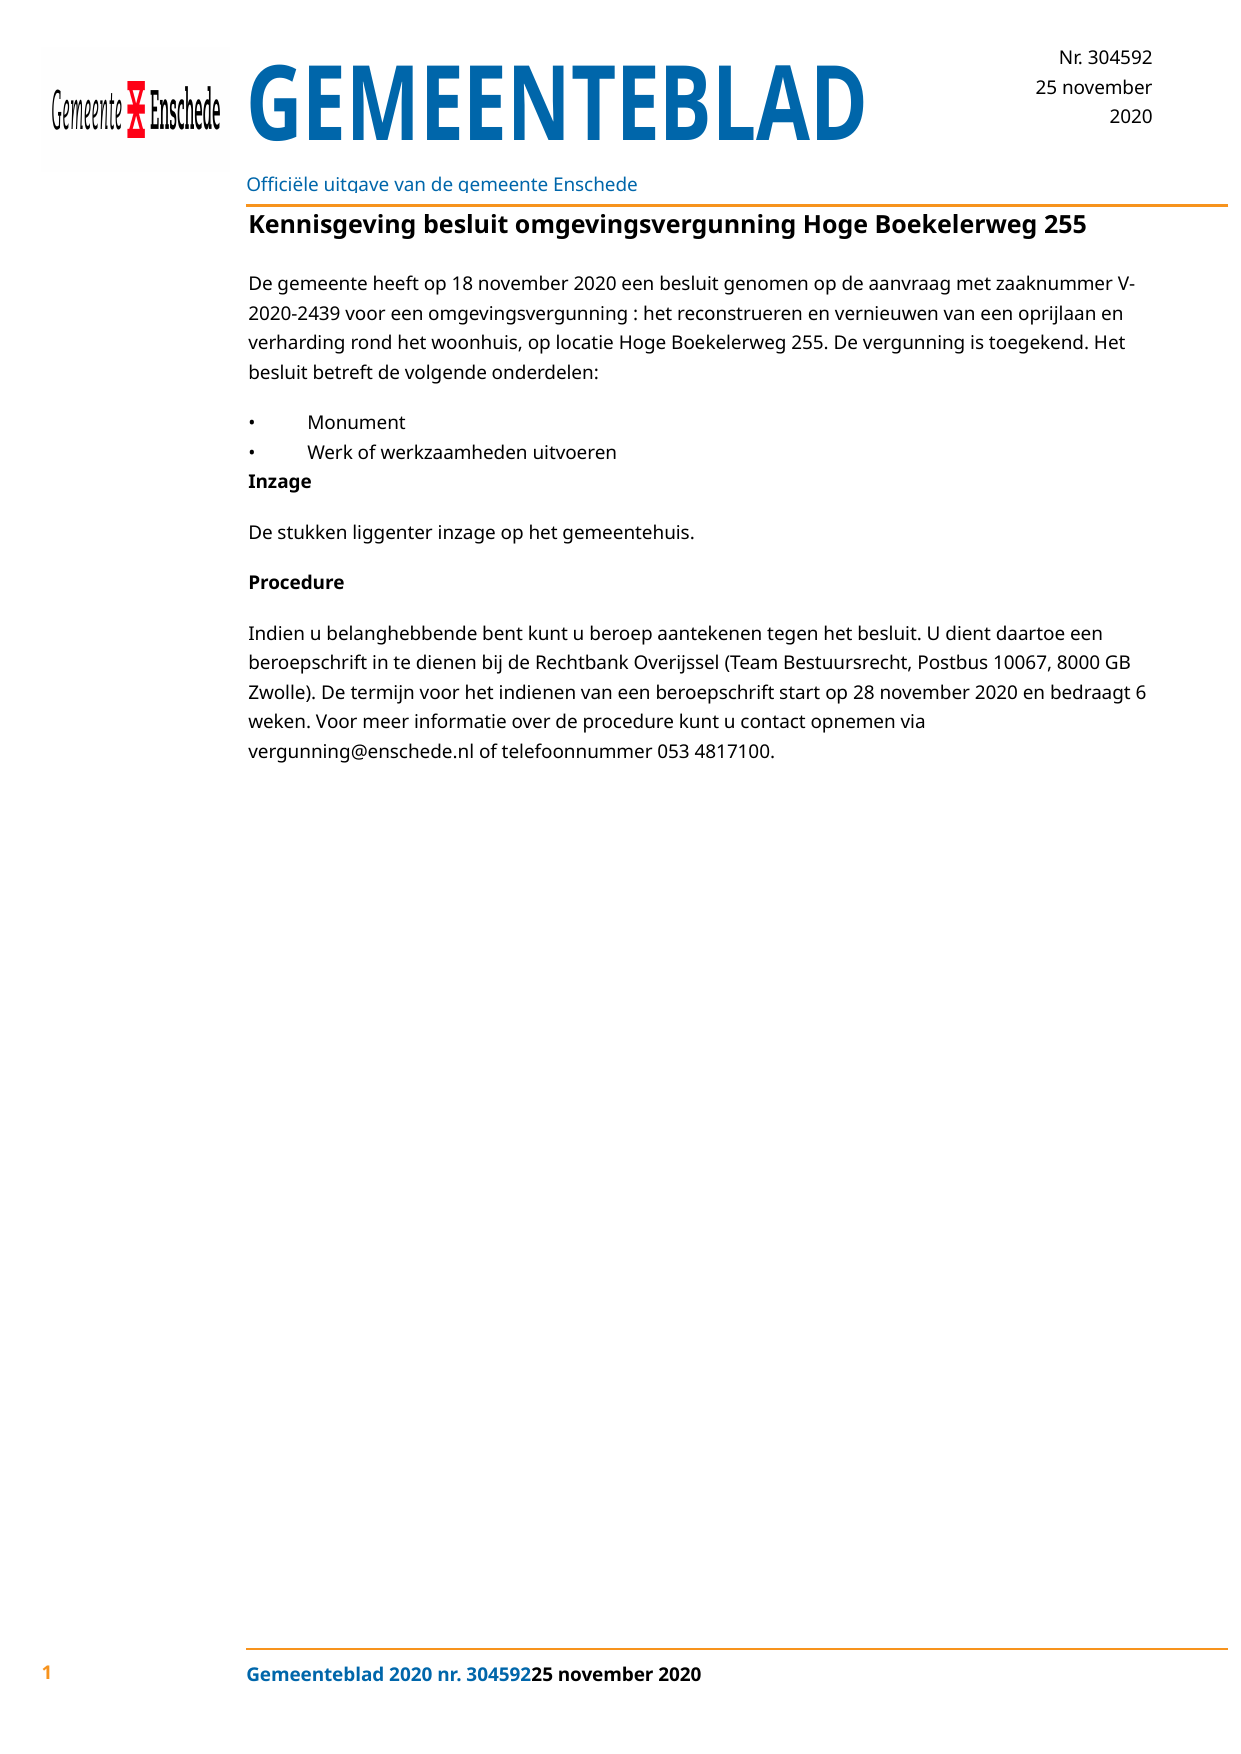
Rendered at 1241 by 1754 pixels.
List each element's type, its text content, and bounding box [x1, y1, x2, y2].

list Werk of werkzaamheden uitvoeren [248, 439, 1152, 465]
list Monument [248, 409, 1152, 435]
picture [41, 47, 231, 172]
text De gemeente heeft op 18 november 2020 een besluit genomen op de aanvraag met zaaknummer V-2020-2439 voor een omgevingsvergunning : het reconstrueren en vernieuwen van een oprijlaan en verharding rond het woonhuis, op locatie Hoge Boekelerweg 255. De vergunning is toegekend. Het besluit betreft de volgende onderdelen: [248, 270, 1152, 385]
text Procedure [248, 569, 1152, 595]
text De stukken liggenter inzage op het gemeentehuis. [248, 519, 1152, 545]
text Indien u belanghebbende bent kunt u beroep aantekenen tegen het besluit. U dient daartoe een beroepschrift in te dienen bij de Rechtbank Overijssel (Team Bestuursrecht, Postbus 10067, 8000 GB Zwolle). De termijn voor het indienen van een beroepschrift start op 28 november 2020 en bedraagt 6 weken. Voor meer informatie over de procedure kunt u contact opnemen via vergunning@enschede.nl of telefoonnummer 053 4817100. [248, 620, 1152, 764]
text Kennisgeving besluit omgevingsvergunning Hoge Boekelerweg 255 [248, 207, 1152, 241]
text Inzage [248, 469, 1152, 494]
